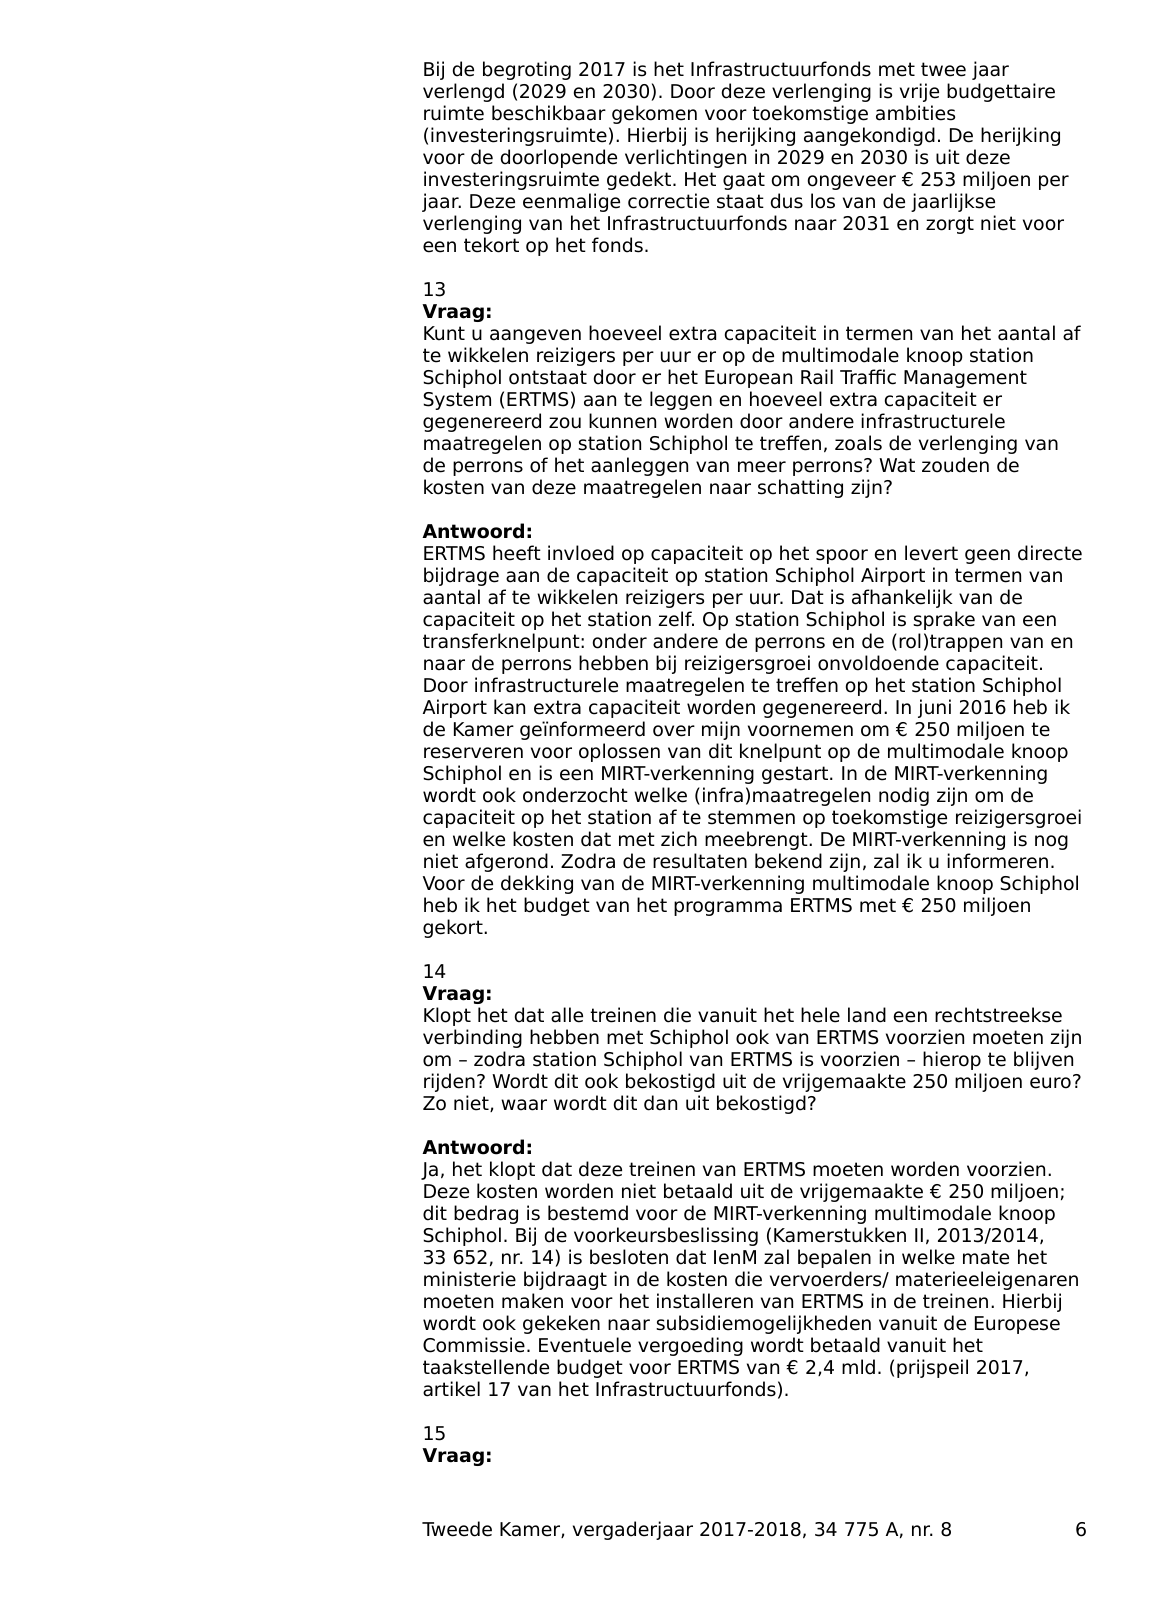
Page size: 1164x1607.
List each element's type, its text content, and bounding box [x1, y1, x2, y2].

text 13 [422, 279, 1087, 301]
text Vraag: [422, 1445, 1087, 1467]
text ERTMS heeft invloed op capaciteit op het spoor en levert geen directe bijdrage aan de capaciteit op station Schiphol Airport in termen van aantal af te wikkelen reizigers per uur. Dat is afhankelijk van de capaciteit op het station zelf. Op station Schiphol is sprake van een transferknelpunt: onder andere de perrons en de (rol)trappen van en naar de perrons hebben bij reizigersgroei onvoldoende capaciteit. Door infrastructurele maatregelen te treffen op het station Schiphol Airport kan extra capaciteit worden gegenereerd. In juni 2016 heb ik de Kamer geïnformeerd over mijn voornemen om € 250 miljoen te reserveren voor oplossen van dit knelpunt op de multimodale knoop Schiphol en is een MIRT-verkenning gestart. In de MIRT-verkenning wordt ook onderzocht welke (infra)maatregelen nodig zijn om de capaciteit op het station af te stemmen op toekomstige reizigersgroei en welke kosten dat met zich meebrengt. De MIRT-verkenning is nog niet afgerond. Zodra de resultaten bekend zijn, zal ik u informeren. Voor de dekking van de MIRT-verkenning multimodale knoop Schiphol heb ik het budget van het programma ERTMS met € 250 miljoen gekort. [422, 543, 1087, 939]
text Bij de begroting 2017 is het Infrastructuurfonds met twee jaar verlengd (2029 en 2030). Door deze verlenging is vrije budgettaire ruimte beschikbaar gekomen voor toekomstige ambities (investeringsruimte). Hierbij is herijking aangekondigd. De herijking voor de doorlopende verlichtingen in 2029 en 2030 is uit deze investeringsruimte gedekt. Het gaat om ongeveer € 253 miljoen per jaar. Deze eenmalige correctie staat dus los van de jaarlijkse verlenging van het Infrastructuurfonds naar 2031 en zorgt niet voor een tekort op het fonds. [422, 59, 1087, 257]
text Antwoord: [422, 1137, 1087, 1159]
text Kunt u aangeven hoeveel extra capaciteit in termen van het aantal af te wikkelen reizigers per uur er op de multimodale knoop station Schiphol ontstaat door er het European Rail Traffic Management System (ERTMS) aan te leggen en hoeveel extra capaciteit er gegenereerd zou kunnen worden door andere infrastructurele maatregelen op station Schiphol te treffen, zoals de verlenging van de perrons of het aanleggen van meer perrons? Wat zouden de kosten van deze maatregelen naar schatting zijn? [422, 323, 1087, 499]
text Vraag: [422, 301, 1087, 323]
text Klopt het dat alle treinen die vanuit het hele land een rechtstreekse verbinding hebben met Schiphol ook van ERTMS voorzien moeten zijn om – zodra station Schiphol van ERTMS is voorzien – hierop te blijven rijden? Wordt dit ook bekostigd uit de vrijgemaakte 250 miljoen euro? Zo niet, waar wordt dit dan uit bekostigd? [422, 1005, 1087, 1115]
text Antwoord: [422, 521, 1087, 543]
text Vraag: [422, 983, 1087, 1005]
text 15 [422, 1423, 1087, 1445]
text 14 [422, 961, 1087, 983]
text Ja, het klopt dat deze treinen van ERTMS moeten worden voorzien. Deze kosten worden niet betaald uit de vrijgemaakte € 250 miljoen; dit bedrag is bestemd voor de MIRT-verkenning multimodale knoop Schiphol. Bij de voorkeursbeslissing (Kamerstukken II, 2013/2014, 33 652, nr. 14) is besloten dat IenM zal bepalen in welke mate het ministerie bijdraagt in de kosten die vervoerders/ materieeleigenaren moeten maken voor het installeren van ERTMS in de treinen. Hierbij wordt ook gekeken naar subsidiemogelijkheden vanuit de Europese Commissie. Eventuele vergoeding wordt betaald vanuit het taakstellende budget voor ERTMS van € 2,4 mld. (prijspeil 2017, artikel 17 van het Infrastructuurfonds). [422, 1159, 1087, 1401]
